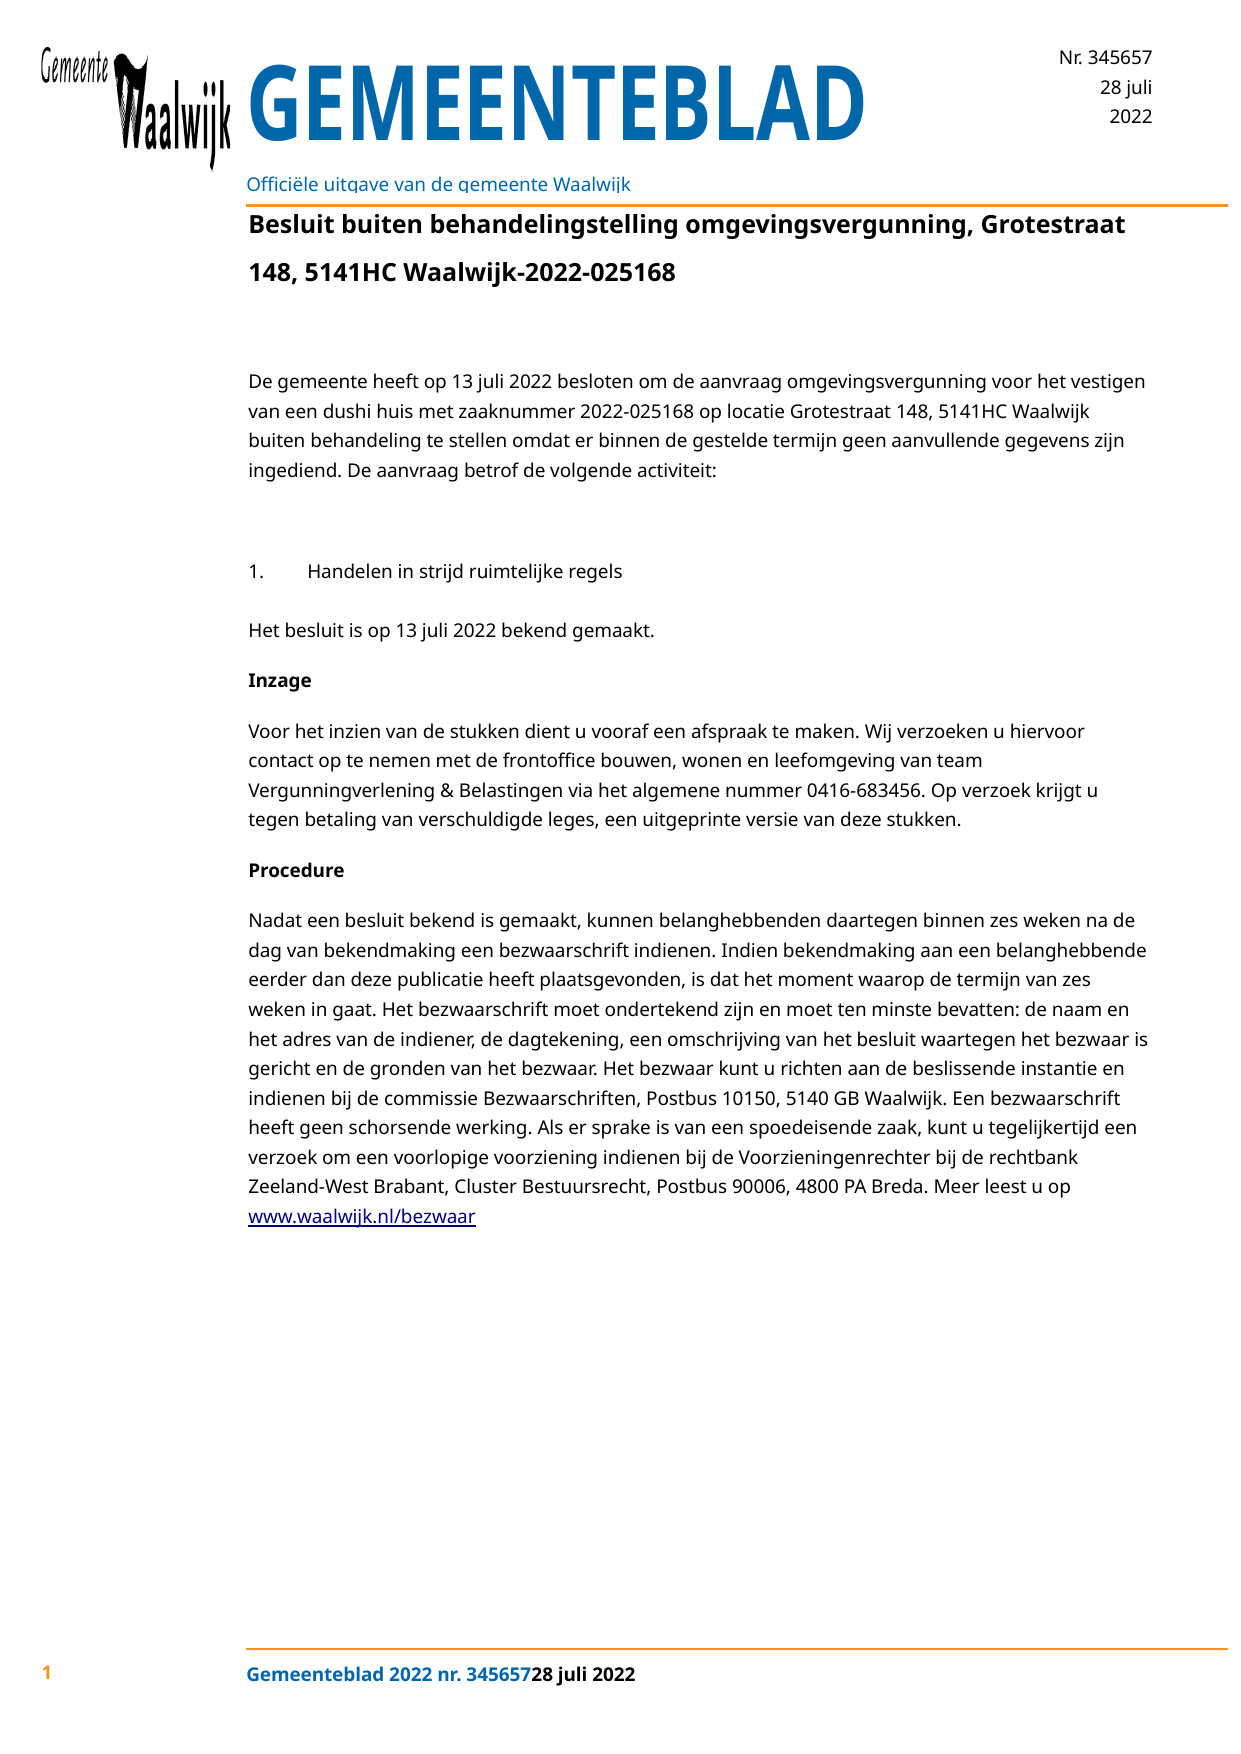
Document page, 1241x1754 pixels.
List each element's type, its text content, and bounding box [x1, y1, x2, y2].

text Het besluit is op 13 juli 2022 bekend gemaakt. [248, 617, 1152, 643]
text Nadat een besluit bekend is gemaakt, kunnen belanghebbenden daartegen binnen zes weken na de dag van bekendmaking een bezwaarschrift indienen. Indien bekendmaking aan een belanghebbende eerder dan deze publicatie heeft plaatsgevonden, is dat het moment waarop de termijn van zes weken in gaat. Het bezwaarschrift moet ondertekend zijn en moet ten minste bevatten: de naam en het adres van de indiener, de dagtekening, een omschrijving van het besluit waartegen het bezwaar is gericht en de gronden van het bezwaar. Het bezwaar kunt u richten aan de beslissende instantie en indienen bij de commissie Bezwaarschriften, Postbus 10150, 5140 GB Waalwijk. Een bezwaarschrift heeft geen schorsende werking. Als er sprake is van een spoedeisende zaak, kunt u tegelijkertijd een verzoek om een voorlopige voorziening indienen bij de Voorzieningenrechter bij de rechtbank Zeeland-West Brabant, Cluster Bestuursrecht, Postbus 90006, 4800 PA Breda. Meer leest u op www.waalwijk.nl/bezwaar [248, 907, 1152, 1229]
text Inzage [248, 667, 1152, 693]
text Besluit buiten behandelingstelling omgevingsvergunning, Grotestraat 148, 5141HC Waalwijk-2022-025168 [248, 207, 1152, 288]
text Voor het inzien van de stukken dient u vooraf een afspraak te maken. Wij verzoeken u hiervoor contact op te nemen met de frontoffice bouwen, wonen en leefomgeving van team Vergunningverlening & Belastingen via het algemene nummer 0416-683456. Op verzoek krijgt u tegen betaling van verschuldigde leges, een uitgeprinte versie van deze stukken. [248, 718, 1152, 832]
picture [41, 47, 231, 172]
list Handelen in strijd ruimtelijke regels [248, 558, 1152, 584]
text De gemeente heeft op 13 juli 2022 besloten om de aanvraag omgevingsvergunning voor het vestigen van een dushi huis met zaaknummer 2022-025168 op locatie Grotestraat 148, 5141HC Waalwijk buiten behandeling te stellen omdat er binnen de gestelde termijn geen aanvullende gegevens zijn ingediend. De aanvraag betrof de volgende activiteit: [248, 368, 1152, 483]
text Procedure [248, 857, 1152, 883]
